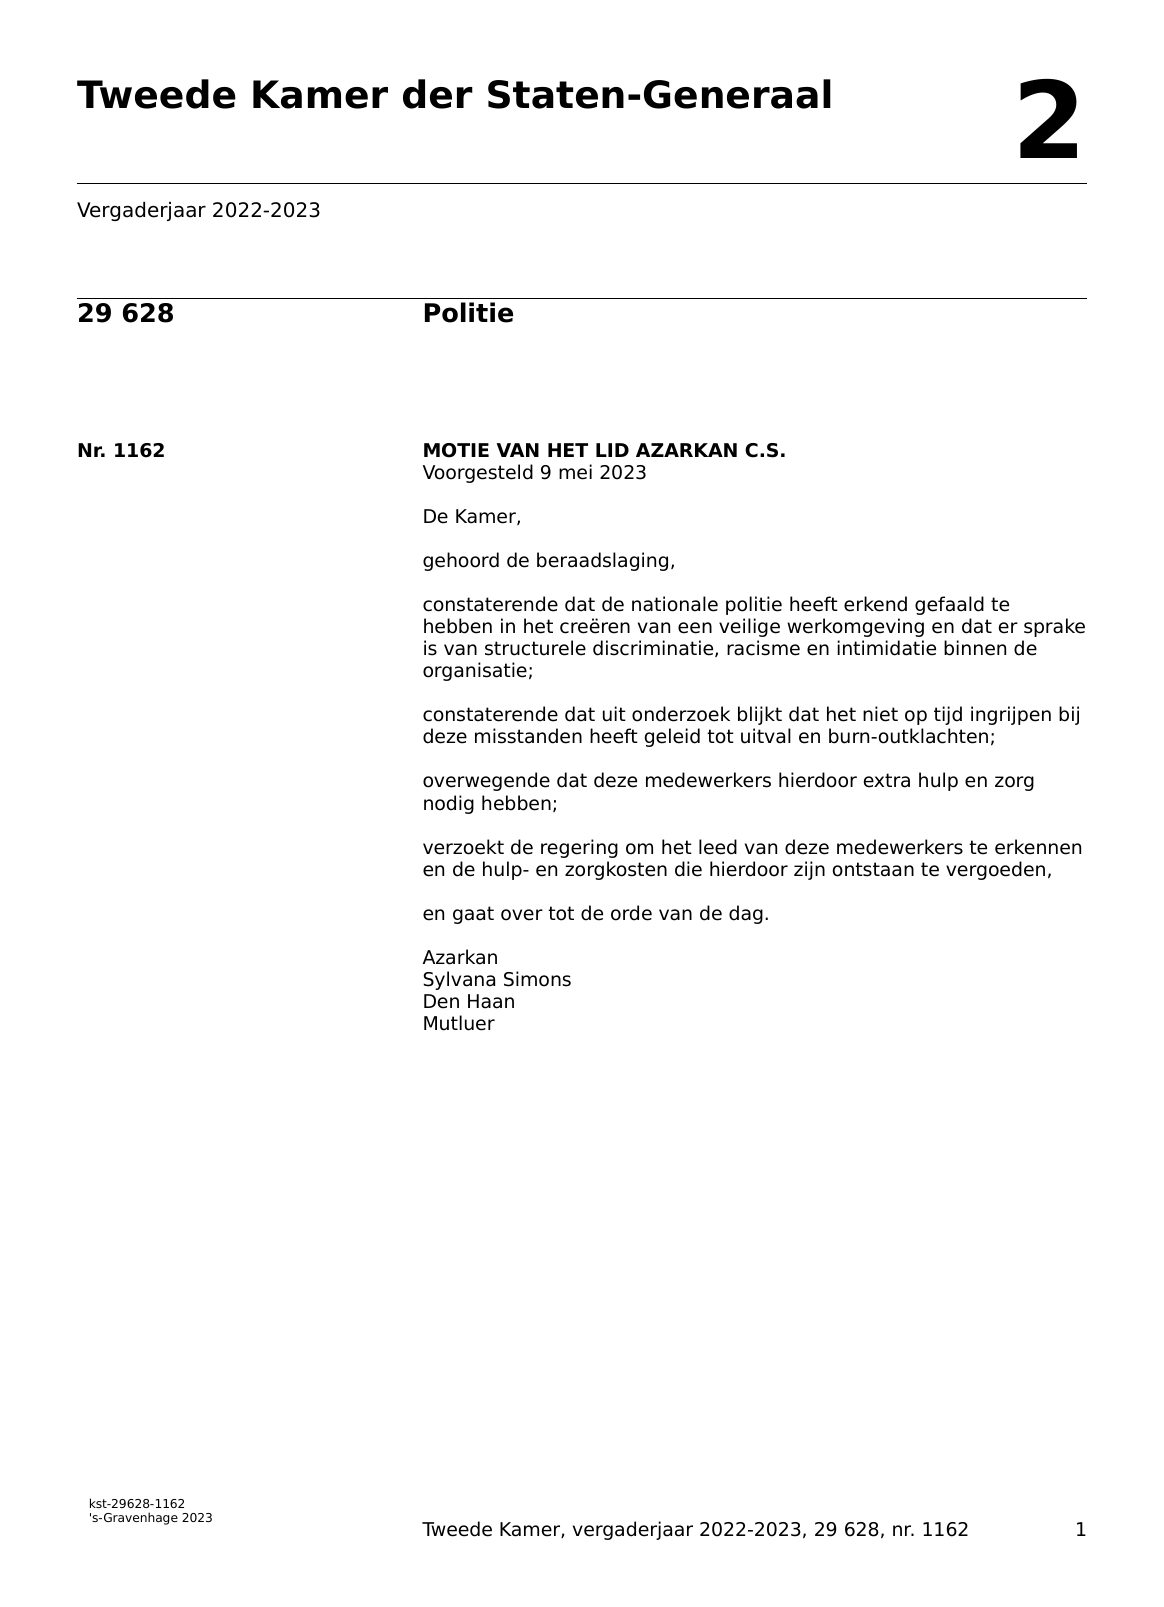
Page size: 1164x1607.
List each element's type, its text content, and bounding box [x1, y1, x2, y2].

text verzoekt de regering om het leed van deze medewerkers te erkennen en de hulp- en zorgkosten die hierdoor zijn ontstaan te vergoeden, [422, 837, 1087, 881]
text overwegende dat deze medewerkers hierdoor extra hulp en zorg nodig hebben; [422, 770, 1087, 814]
table_header 2 [886, 59, 1087, 183]
text kst-29628-1162 [88, 1497, 323, 1511]
text gehoord de beraadslaging, [422, 550, 1087, 572]
text De Kamer, [422, 506, 1087, 528]
text Azarkan [422, 947, 1087, 969]
subtitle 29 628 Politie [77, 299, 1087, 329]
text Den Haan [422, 991, 1087, 1013]
text Mutluer [422, 1013, 1087, 1035]
table_header Tweede Kamer der Staten-Generaal [77, 59, 886, 183]
text Sylvana Simons [422, 969, 1087, 991]
text constaterende dat de nationale politie heeft erkend gefaald te hebben in het creëren van een veilige werkomgeving en dat er sprake is van structurele discriminatie, racisme en intimidatie binnen de organisatie; [422, 594, 1087, 682]
table_cell Vergaderjaar 2022-2023 [77, 184, 1087, 298]
text Voorgesteld 9 mei 2023 [422, 462, 1087, 484]
text constaterende dat uit onderzoek blijkt dat het niet op tijd ingrijpen bij deze misstanden heeft geleid tot uitval en burn-outklachten; [422, 704, 1087, 748]
text en gaat over tot de orde van de dag. [422, 903, 1087, 925]
subtitle Nr. 1162 MOTIE VAN HET LID AZARKAN C.S. [77, 440, 1087, 462]
text 's-Gravenhage 2023 [88, 1511, 323, 1525]
